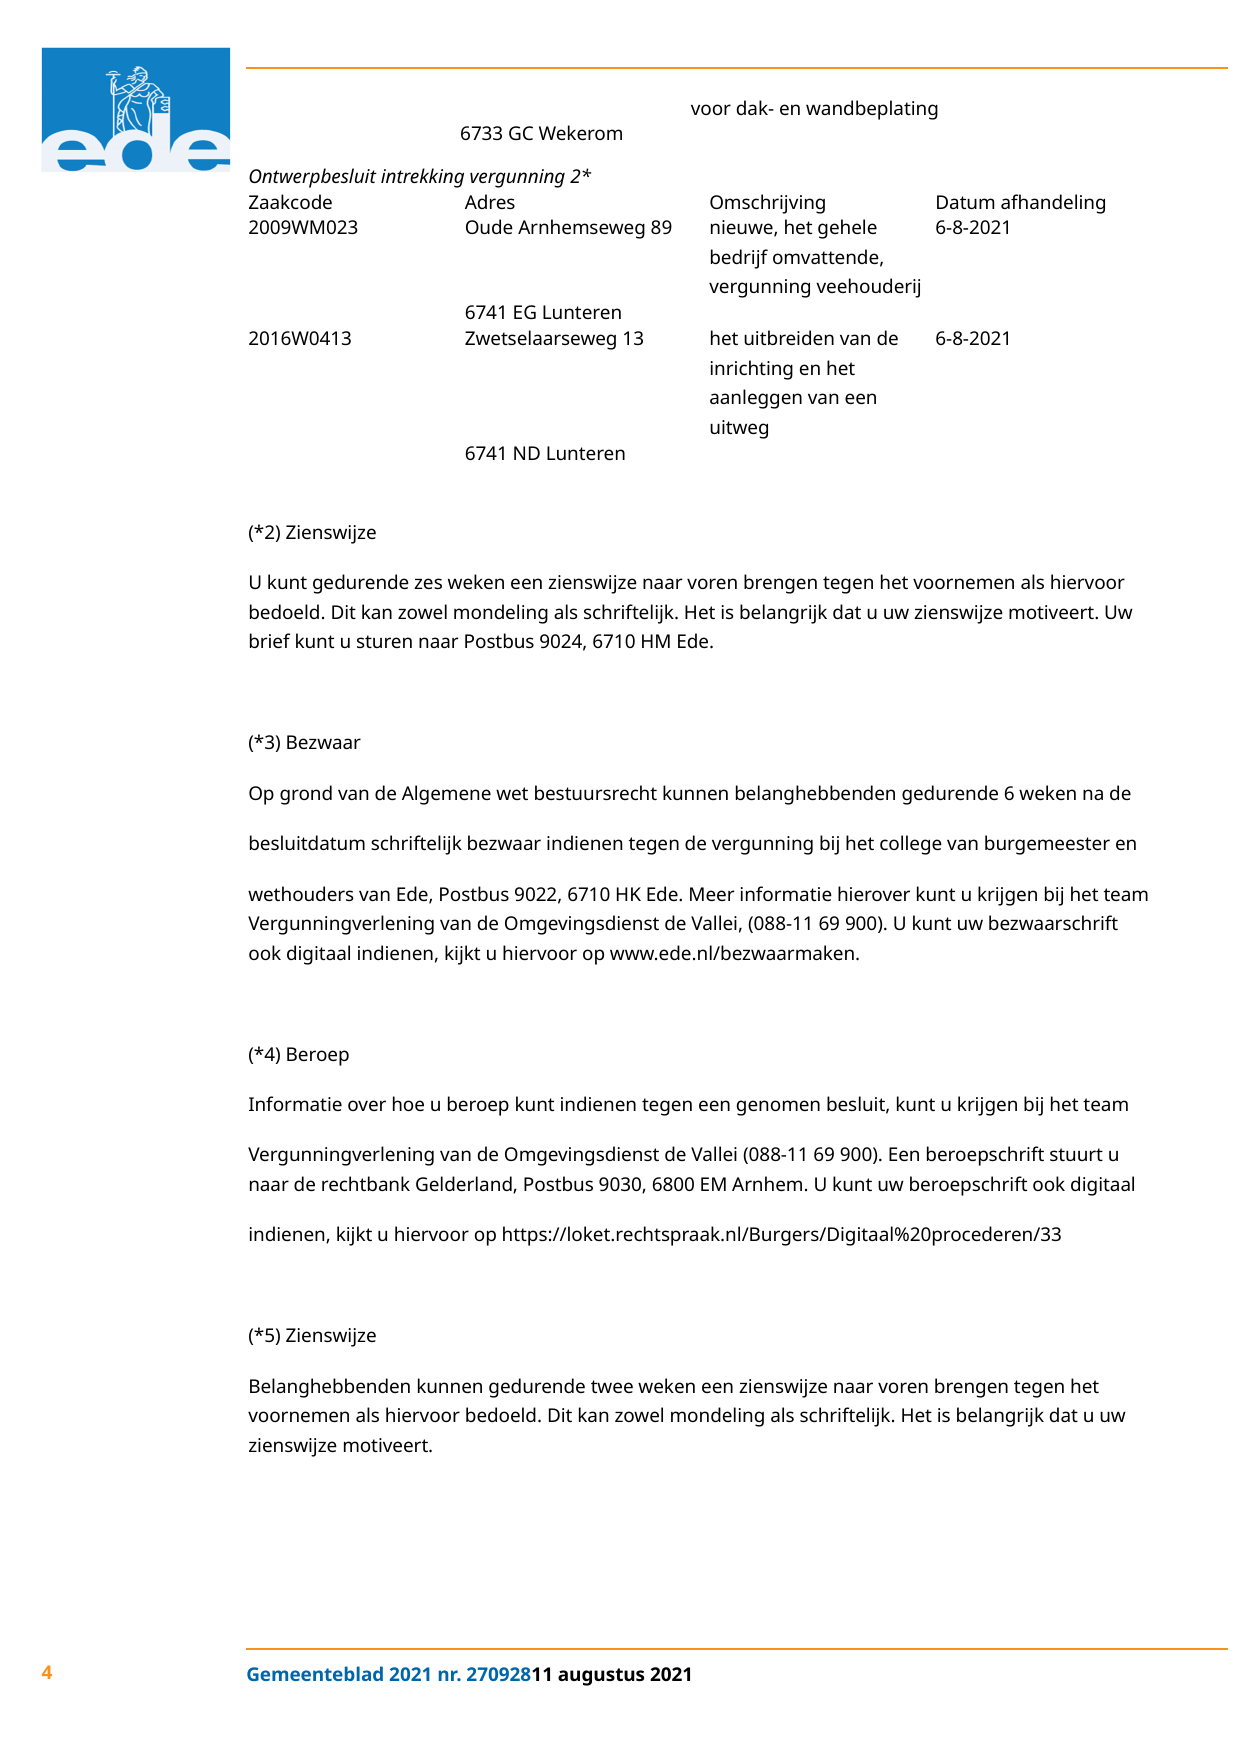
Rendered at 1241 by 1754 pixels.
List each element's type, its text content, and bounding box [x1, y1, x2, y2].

text Belanghebbenden kunnen gedurende twee weken een zienswijze naar voren brengen tegen het voornemen als hiervoor bedoeld. Dit kan zowel mondeling als schriftelijk. Het is belangrijk dat u uw zienswijze motiveert. [248, 1373, 1152, 1458]
text U kunt gedurende zes weken een zienswijze naar voren brengen tegen het voornemen als hiervoor bedoeld. Dit kan zowel mondeling als schriftelijk. Het is belangrijk dat u uw zienswijze motiveert. Uw brief kunt u sturen naar Postbus 9024, 6710 HM Ede. [248, 569, 1152, 654]
table_cell [935, 440, 1152, 465]
text Ontwerpbesluit intrekking vergunning 2* [248, 163, 1152, 189]
table_cell [935, 300, 1152, 325]
text wethouders van Ede, Postbus 9022, 6710 HK Ede. Meer informatie hierover kunt u krijgen bij het team Vergunningverlening van de Omgevingsdienst de Vallei, (088-11 69 900). U kunt uw bezwaarschrift ook digitaal indienen, kijkt u hiervoor op www.ede.nl/bezwaarmaken. [248, 881, 1152, 966]
table_cell [248, 95, 460, 121]
text (*3) Bezwaar [248, 729, 1152, 755]
text Op grond van de Algemene wet bestuursrecht kunnen belanghebbenden gedurende 6 weken na de [248, 780, 1152, 806]
table_cell het uitbreiden van de inrichting en het aanleggen van een uitweg [709, 325, 935, 440]
table_cell [940, 121, 1152, 146]
table_cell 6741 ND Lunteren [465, 440, 709, 465]
table_cell 2016W0413 [248, 325, 464, 440]
text (*2) Zienswijze [248, 519, 1152, 545]
table_cell [691, 121, 939, 146]
text Vergunningverlening van de Omgevingsdienst de Vallei (088-11 69 900). Een beroepschrift stuurt u naar de rechtbank Gelderland, Postbus 9030, 6800 EM Arnhem. U kunt uw beroepschrift ook digitaal [248, 1142, 1152, 1197]
picture [41, 47, 231, 172]
table_cell [460, 95, 691, 121]
table_cell 6741 EG Lunteren [465, 300, 709, 325]
table_cell nieuwe, het gehele bedrijf omvattende, vergunning veehouderij [709, 215, 935, 299]
table_cell Oude Arnhemseweg 89 [465, 215, 709, 299]
table_header Zaakcode [248, 189, 464, 214]
table_header Datum afhandeling [935, 189, 1152, 214]
table_cell [248, 121, 460, 146]
table_cell 6-8-2021 [935, 325, 1152, 440]
text indienen, kijkt u hiervoor op https://loket.rechtspraak.nl/Burgers/Digitaal%20procederen/33 [248, 1222, 1152, 1247]
table_cell voor dak- en wandbeplating [691, 95, 939, 121]
table_header Omschrijving [709, 189, 935, 214]
text besluitdatum schriftelijk bezwaar indienen tegen de vergunning bij het college van burgemeester en [248, 830, 1152, 856]
table_cell [940, 95, 1152, 121]
table_header Adres [465, 189, 709, 214]
table_cell Zwetselaarseweg 13 [465, 325, 709, 440]
table_cell [709, 300, 935, 325]
text (*4) Beroep [248, 1041, 1152, 1066]
text Informatie over hoe u beroep kunt indienen tegen een genomen besluit, kunt u krijgen bij het team [248, 1091, 1152, 1117]
table_cell 6733 GC Wekerom [460, 121, 691, 146]
table_cell [248, 440, 464, 465]
text (*5) Zienswijze [248, 1322, 1152, 1348]
table_cell [248, 300, 464, 325]
table_cell 2009WM023 [248, 215, 464, 299]
table_cell 6-8-2021 [935, 215, 1152, 299]
table_cell [709, 440, 935, 465]
